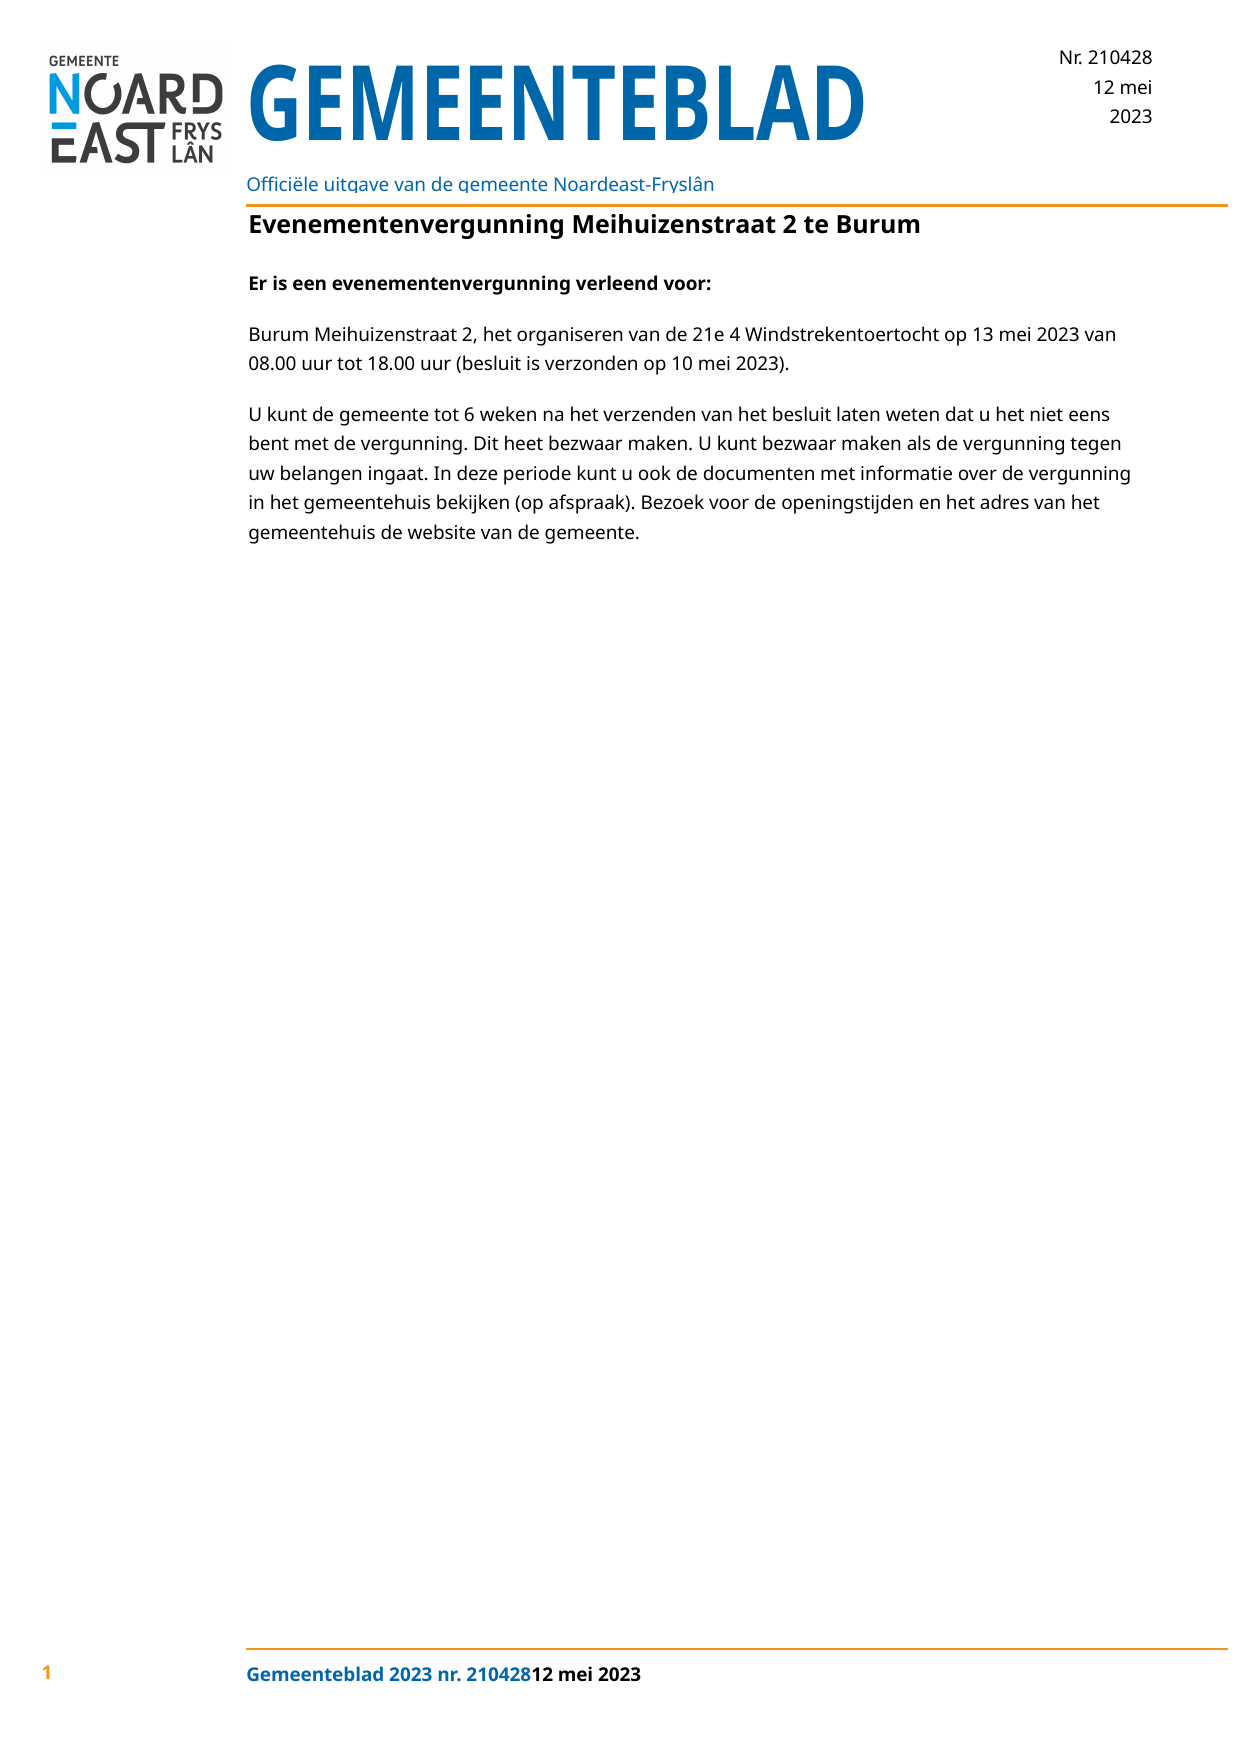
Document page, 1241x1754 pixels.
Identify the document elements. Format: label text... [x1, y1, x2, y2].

picture [41, 47, 231, 172]
text U kunt de gemeente tot 6 weken na het verzenden van het besluit laten weten dat u het niet eens bent met de vergunning. Dit heet bezwaar maken. U kunt bezwaar maken als de vergunning tegen uw belangen ingaat. In deze periode kunt u ook de documenten met informatie over de vergunning in het gemeentehuis bekijken (op afspraak). Bezoek voor de openingstijden en het adres van het gemeentehuis de website van de gemeente. [248, 401, 1152, 545]
text Burum Meihuizenstraat 2, het organiseren van de 21e 4 Windstrekentoertocht op 13 mei 2023 van 08.00 uur tot 18.00 uur (besluit is verzonden op 10 mei 2023). [248, 321, 1152, 376]
text Er is een evenementenvergunning verleend voor: [248, 270, 1152, 296]
text Evenementenvergunning Meihuizenstraat 2 te Burum [248, 207, 1152, 241]
